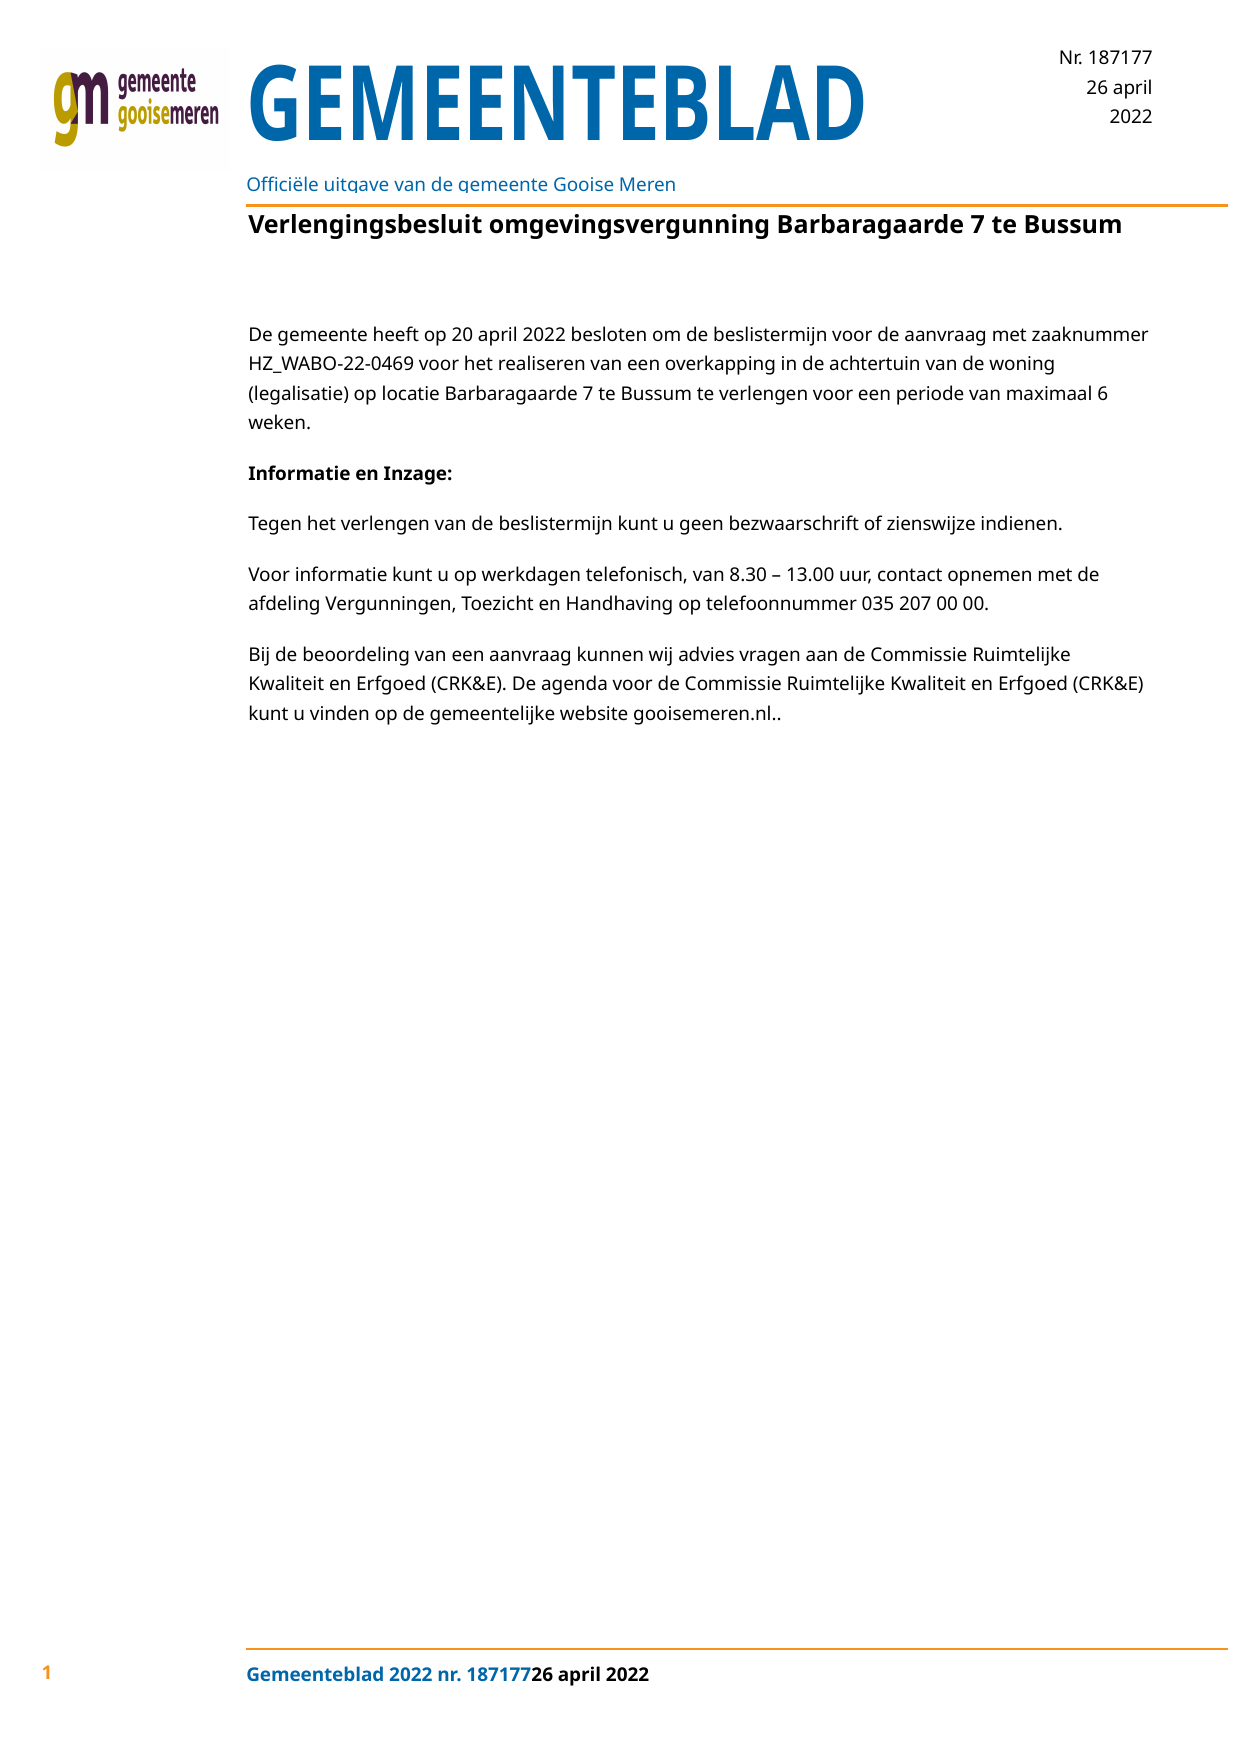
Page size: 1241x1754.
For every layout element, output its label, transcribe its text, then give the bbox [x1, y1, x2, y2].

text Tegen het verlengen van de beslistermijn kunt u geen bezwaarschrift of zienswijze indienen. [248, 510, 1152, 536]
text De gemeente heeft op 20 april 2022 besloten om de beslistermijn voor de aanvraag met zaaknummer HZ_WABO-22-0469 voor het realiseren van een overkapping in de achtertuin van de woning (legalisatie) op locatie Barbaragaarde 7 te Bussum te verlengen voor een periode van maximaal 6 weken. [248, 321, 1152, 435]
text Voor informatie kunt u op werkdagen telefonisch, van 8.30 – 13.00 uur, contact opnemen met de afdeling Vergunningen, Toezicht en Handhaving op telefoonnummer 035 207 00 00. [248, 561, 1152, 616]
text Bij de beoordeling van een aanvraag kunnen wij advies vragen aan de Commissie Ruimtelijke Kwaliteit en Erfgoed (CRK&E). De agenda voor de Commissie Ruimtelijke Kwaliteit en Erfgoed (CRK&E) kunt u vinden op de gemeentelijke website gooisemeren.nl.. [248, 641, 1152, 726]
picture [41, 47, 231, 172]
text Verlengingsbesluit omgevingsvergunning Barbaragaarde 7 te Bussum [248, 207, 1152, 241]
text Informatie en Inzage: [248, 460, 1152, 486]
